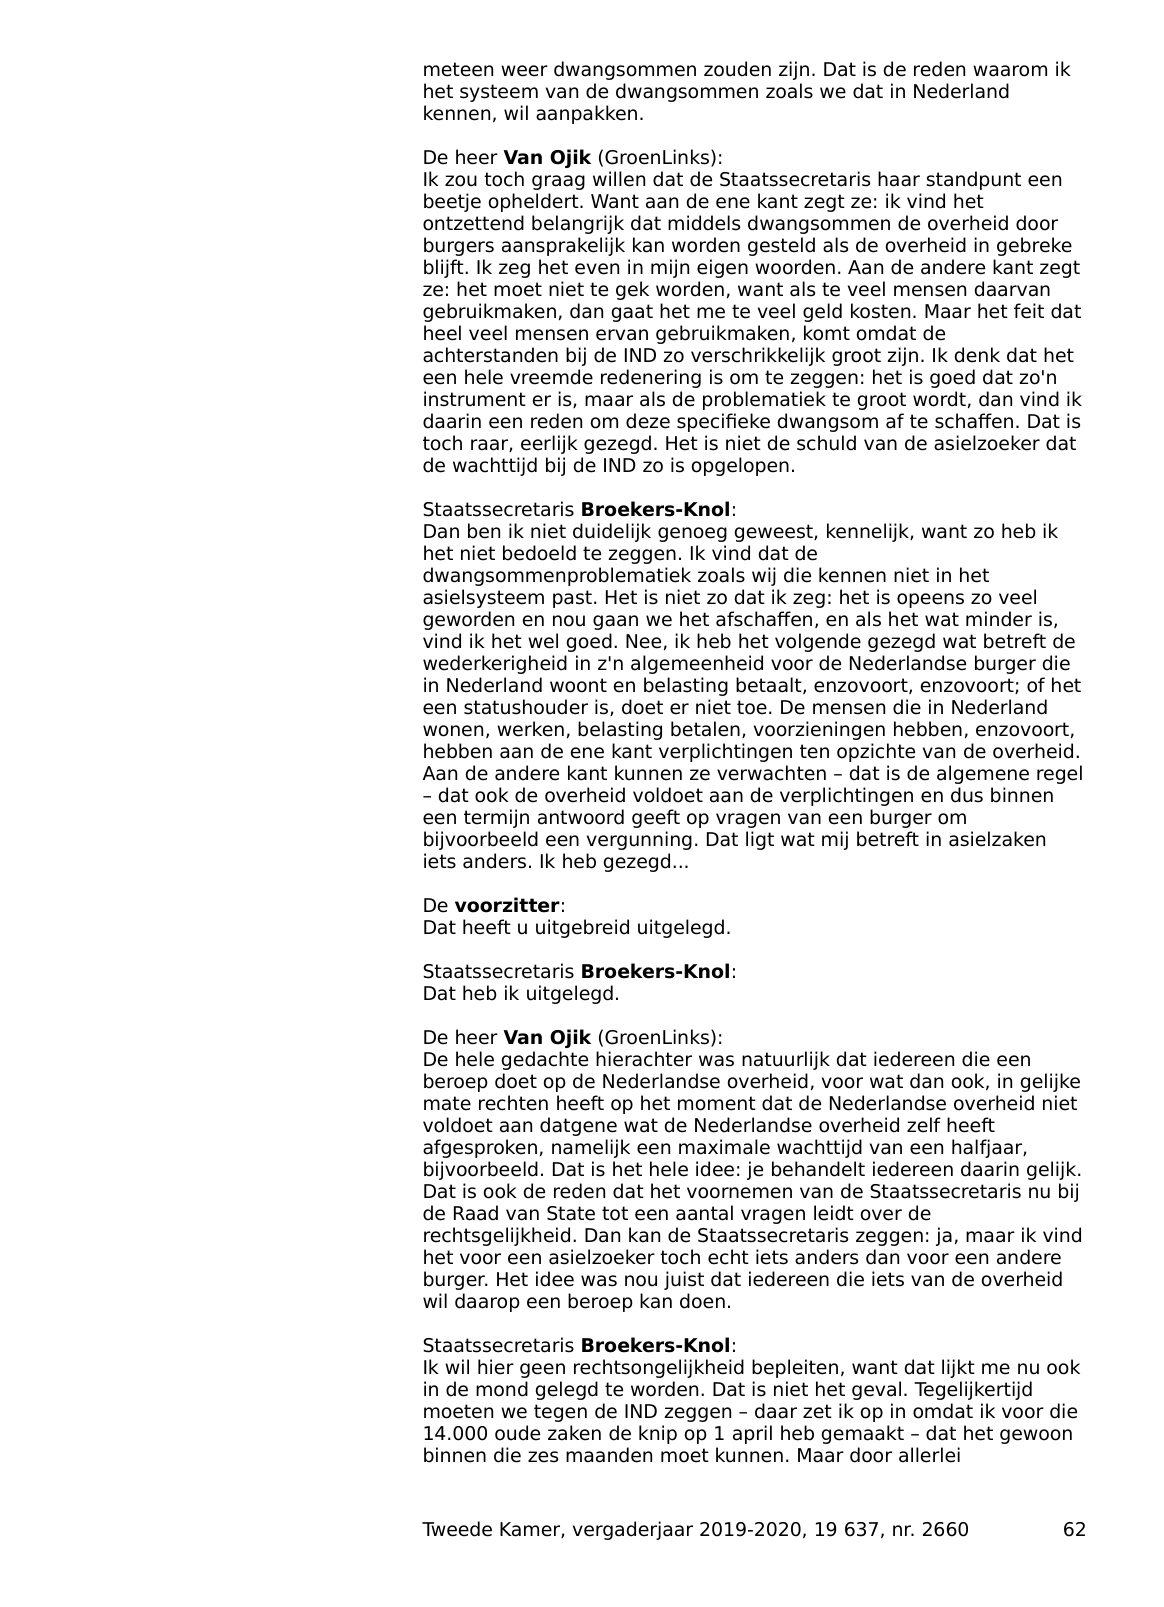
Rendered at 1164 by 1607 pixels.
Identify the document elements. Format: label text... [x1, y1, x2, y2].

text Ik wil hier geen rechtsongelijkheid bepleiten, want dat lijkt me nu ook in de mond gelegd te worden. Dat is niet het geval. Tegelijkertijd moeten we tegen de IND zeggen – daar zet ik op in omdat ik voor die 14.000 oude zaken de knip op 1 april heb gemaakt – dat het gewoon binnen die zes maanden moet kunnen. Maar door allerlei [422, 1357, 1087, 1467]
text Staatssecretaris Broekers-Knol: [422, 499, 1087, 521]
text Staatssecretaris Broekers-Knol: [422, 1335, 1087, 1357]
text De heer Van Ojik (GroenLinks): [422, 1027, 1087, 1049]
text meteen weer dwangsommen zouden zijn. Dat is de reden waarom ik het systeem van de dwangsommen zoals we dat in Nederland kennen, wil aanpakken. [422, 59, 1087, 125]
text Dat heb ik uitgelegd. [422, 983, 1087, 1005]
text Dan ben ik niet duidelijk genoeg geweest, kennelijk, want zo heb ik het niet bedoeld te zeggen. Ik vind dat de dwangsommenproblematiek zoals wij die kennen niet in het asielsysteem past. Het is niet zo dat ik zeg: het is opeens zo veel geworden en nou gaan we het afschaffen, en als het wat minder is, vind ik het wel goed. Nee, ik heb het volgende gezegd wat betreft de wederkerigheid in z'n algemeenheid voor de Nederlandse burger die in Nederland woont en belasting betaalt, enzovoort, enzovoort; of het een statushouder is, doet er niet toe. De mensen die in Nederland wonen, werken, belasting betalen, voorzieningen hebben, enzovoort, hebben aan de ene kant verplichtingen ten opzichte van de overheid. Aan de andere kant kunnen ze verwachten – dat is de algemene regel – dat ook de overheid voldoet aan de verplichtingen en dus binnen een termijn antwoord geeft op vragen van een burger om bijvoorbeeld een vergunning. Dat ligt wat mij betreft in asielzaken iets anders. Ik heb gezegd... [422, 521, 1087, 873]
text De hele gedachte hierachter was natuurlijk dat iedereen die een beroep doet op de Nederlandse overheid, voor wat dan ook, in gelijke mate rechten heeft op het moment dat de Nederlandse overheid niet voldoet aan datgene wat de Nederlandse overheid zelf heeft afgesproken, namelijk een maximale wachttijd van een halfjaar, bijvoorbeeld. Dat is het hele idee: je behandelt iedereen daarin gelijk. Dat is ook de reden dat het voornemen van de Staatssecretaris nu bij de Raad van State tot een aantal vragen leidt over de rechtsgelijkheid. Dan kan de Staatssecretaris zeggen: ja, maar ik vind het voor een asielzoeker toch echt iets anders dan voor een andere burger. Het idee was nou juist dat iedereen die iets van de overheid wil daarop een beroep kan doen. [422, 1049, 1087, 1313]
text Staatssecretaris Broekers-Knol: [422, 961, 1087, 983]
text Ik zou toch graag willen dat de Staatssecretaris haar standpunt een beetje opheldert. Want aan de ene kant zegt ze: ik vind het ontzettend belangrijk dat middels dwangsommen de overheid door burgers aansprakelijk kan worden gesteld als de overheid in gebreke blijft. Ik zeg het even in mijn eigen woorden. Aan de andere kant zegt ze: het moet niet te gek worden, want als te veel mensen daarvan gebruikmaken, dan gaat het me te veel geld kosten. Maar het feit dat heel veel mensen ervan gebruikmaken, komt omdat de achterstanden bij de IND zo verschrikkelijk groot zijn. Ik denk dat het een hele vreemde redenering is om te zeggen: het is goed dat zo'n instrument er is, maar als de problematiek te groot wordt, dan vind ik daarin een reden om deze specifieke dwangsom af te schaffen. Dat is toch raar, eerlijk gezegd. Het is niet de schuld van de asielzoeker dat de wachttijd bij de IND zo is opgelopen. [422, 169, 1087, 477]
text De heer Van Ojik (GroenLinks): [422, 147, 1087, 169]
text Dat heeft u uitgebreid uitgelegd. [422, 917, 1087, 939]
text De voorzitter: [422, 895, 1087, 917]
